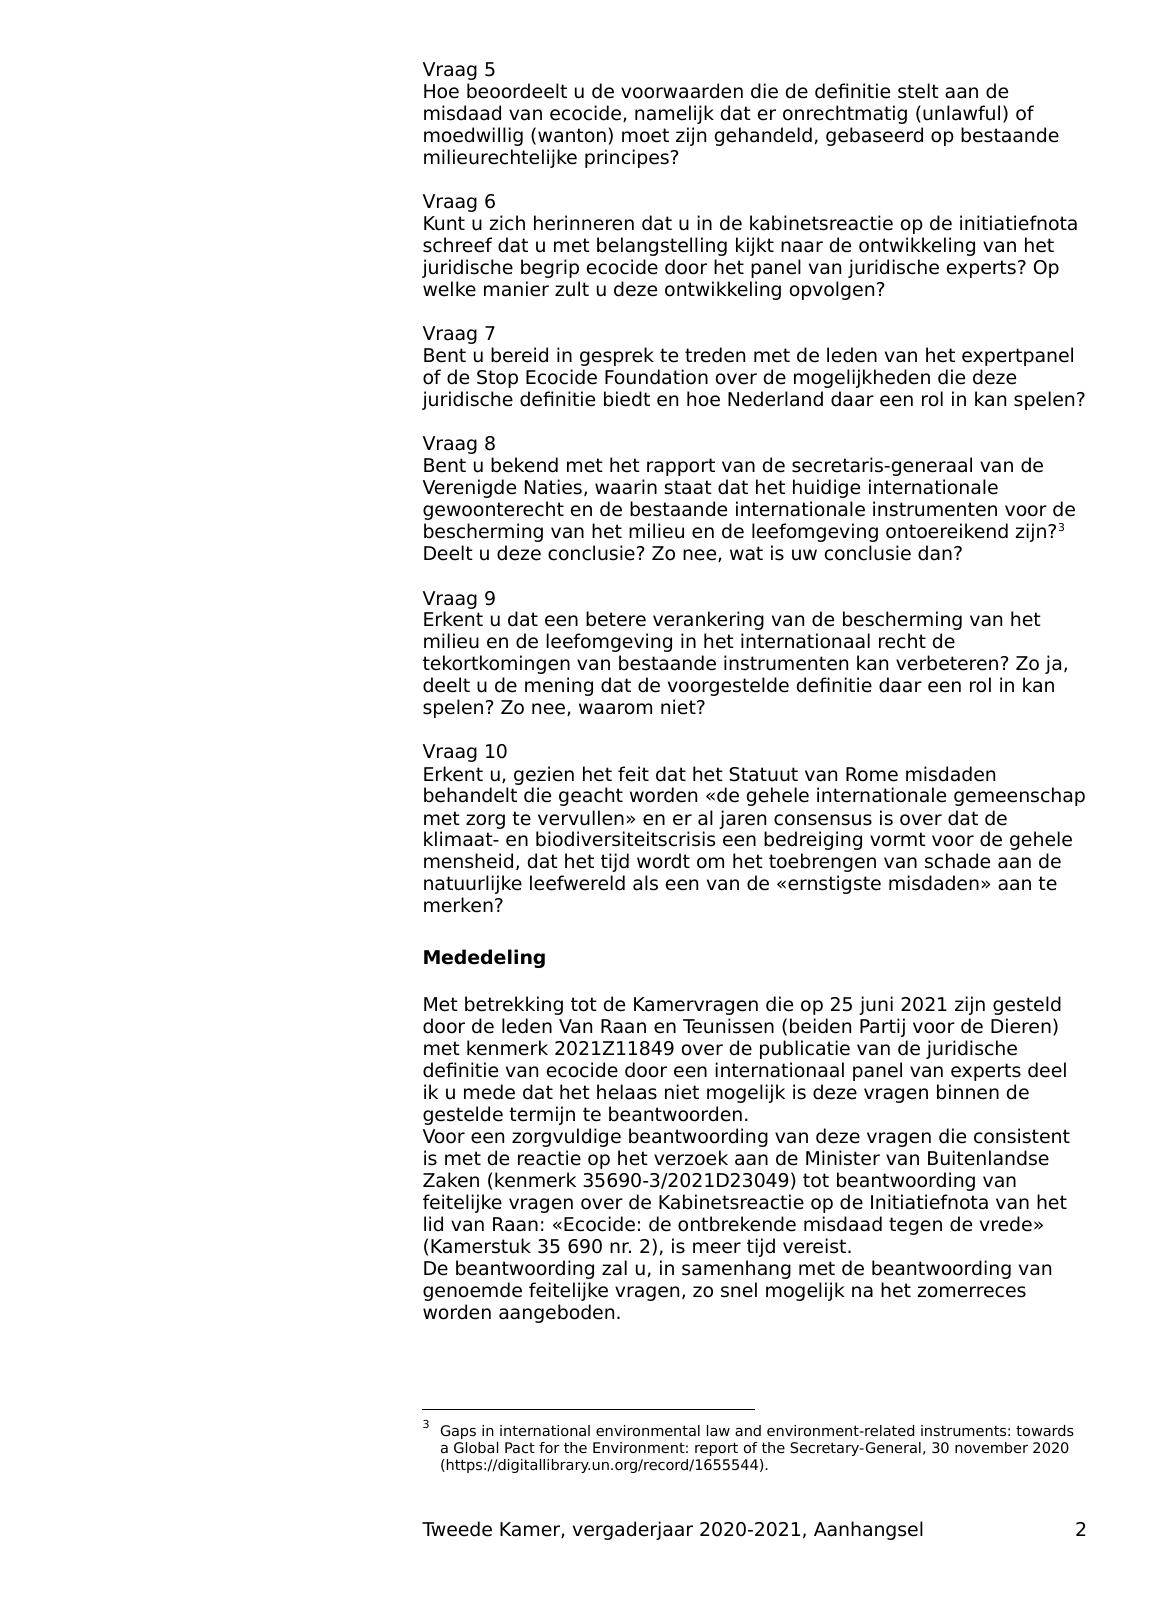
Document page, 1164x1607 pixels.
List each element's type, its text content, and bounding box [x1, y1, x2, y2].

text Bent u bereid in gesprek te treden met de leden van het expertpanel of de Stop Ecocide Foundation over de mogelijkheden die deze juridische definitie biedt en hoe Nederland daar een rol in kan spelen? [422, 345, 1087, 411]
text Vraag 6 [422, 191, 1087, 213]
text Vraag 5 [422, 59, 1087, 81]
text Met betrekking tot de Kamervragen die op 25 juni 2021 zijn gesteld door de leden Van Raan en Teunissen (beiden Partij voor de Dieren) met kenmerk 2021Z11849 over de publicatie van de juridische definitie van ecocide door een internationaal panel van experts deel ik u mede dat het helaas niet mogelijk is deze vragen binnen de gestelde termijn te beantwoorden. [422, 994, 1087, 1126]
text Vraag 9 [422, 587, 1087, 609]
text De beantwoording zal u, in samenhang met de beantwoording van genoemde feitelijke vragen, zo snel mogelijk na het zomerreces worden aangeboden. [422, 1258, 1087, 1324]
text Erkent u, gezien het feit dat het Statuut van Rome misdaden behandelt die geacht worden «de gehele internationale gemeenschap met zorg te vervullen» en er al jaren consensus is over dat de klimaat- en biodiversiteitscrisis een bedreiging vormt voor de gehele mensheid, dat het tijd wordt om het toebrengen van schade aan de natuurlijke leefwereld als een van de «ernstigste misdaden» aan te merken? [422, 763, 1087, 917]
text Bent u bekend met het rapport van de secretaris-generaal van de Verenigde Naties, waarin staat dat het huidige internationale gewoonterecht en de bestaande internationale instrumenten voor de bescherming van het milieu en de leefomgeving ontoereikend zijn? Deelt u deze conclusie? Zo nee, wat is uw conclusie dan? [422, 455, 1087, 565]
text Hoe beoordeelt u de voorwaarden die de definitie stelt aan de misdaad van ecocide, namelijk dat er onrechtmatig (unlawful) of moedwillig (wanton) moet zijn gehandeld, gebaseerd op bestaande milieurechtelijke principes? [422, 81, 1087, 169]
text Voor een zorgvuldige beantwoording van deze vragen die consistent is met de reactie op het verzoek aan de Minister van Buitenlandse Zaken (kenmerk 35690-3/2021D23049) tot beantwoording van feitelijke vragen over de Kabinetsreactie op de Initiatiefnota van het lid van Raan: «Ecocide: de ontbrekende misdaad tegen de vrede» (Kamerstuk 35 690 nr. 2), is meer tijd vereist. [422, 1126, 1087, 1258]
text Vraag 7 [422, 323, 1087, 345]
text Erkent u dat een betere verankering van de bescherming van het milieu en de leefomgeving in het internationaal recht de tekortkomingen van bestaande instrumenten kan verbeteren? Zo ja, deelt u de mening dat de voorgestelde definitie daar een rol in kan spelen? Zo nee, waarom niet? [422, 609, 1087, 719]
subtitle Mededeling [422, 947, 1087, 969]
text Vraag 8 [422, 433, 1087, 455]
text Kunt u zich herinneren dat u in de kabinetsreactie op de initiatiefnota schreef dat u met belangstelling kijkt naar de ontwikkeling van het juridische begrip ecocide door het panel van juridische experts? Op welke manier zult u deze ontwikkeling opvolgen? [422, 213, 1087, 301]
text Vraag 10 [422, 741, 1087, 763]
text Gaps in international environmental law and environment-related instruments: towards a Global Pact for the Environment: report of the Secretary-General, 30 november 2020 (https://digitallibrary.un.org/record/1655544). [422, 1418, 1087, 1474]
